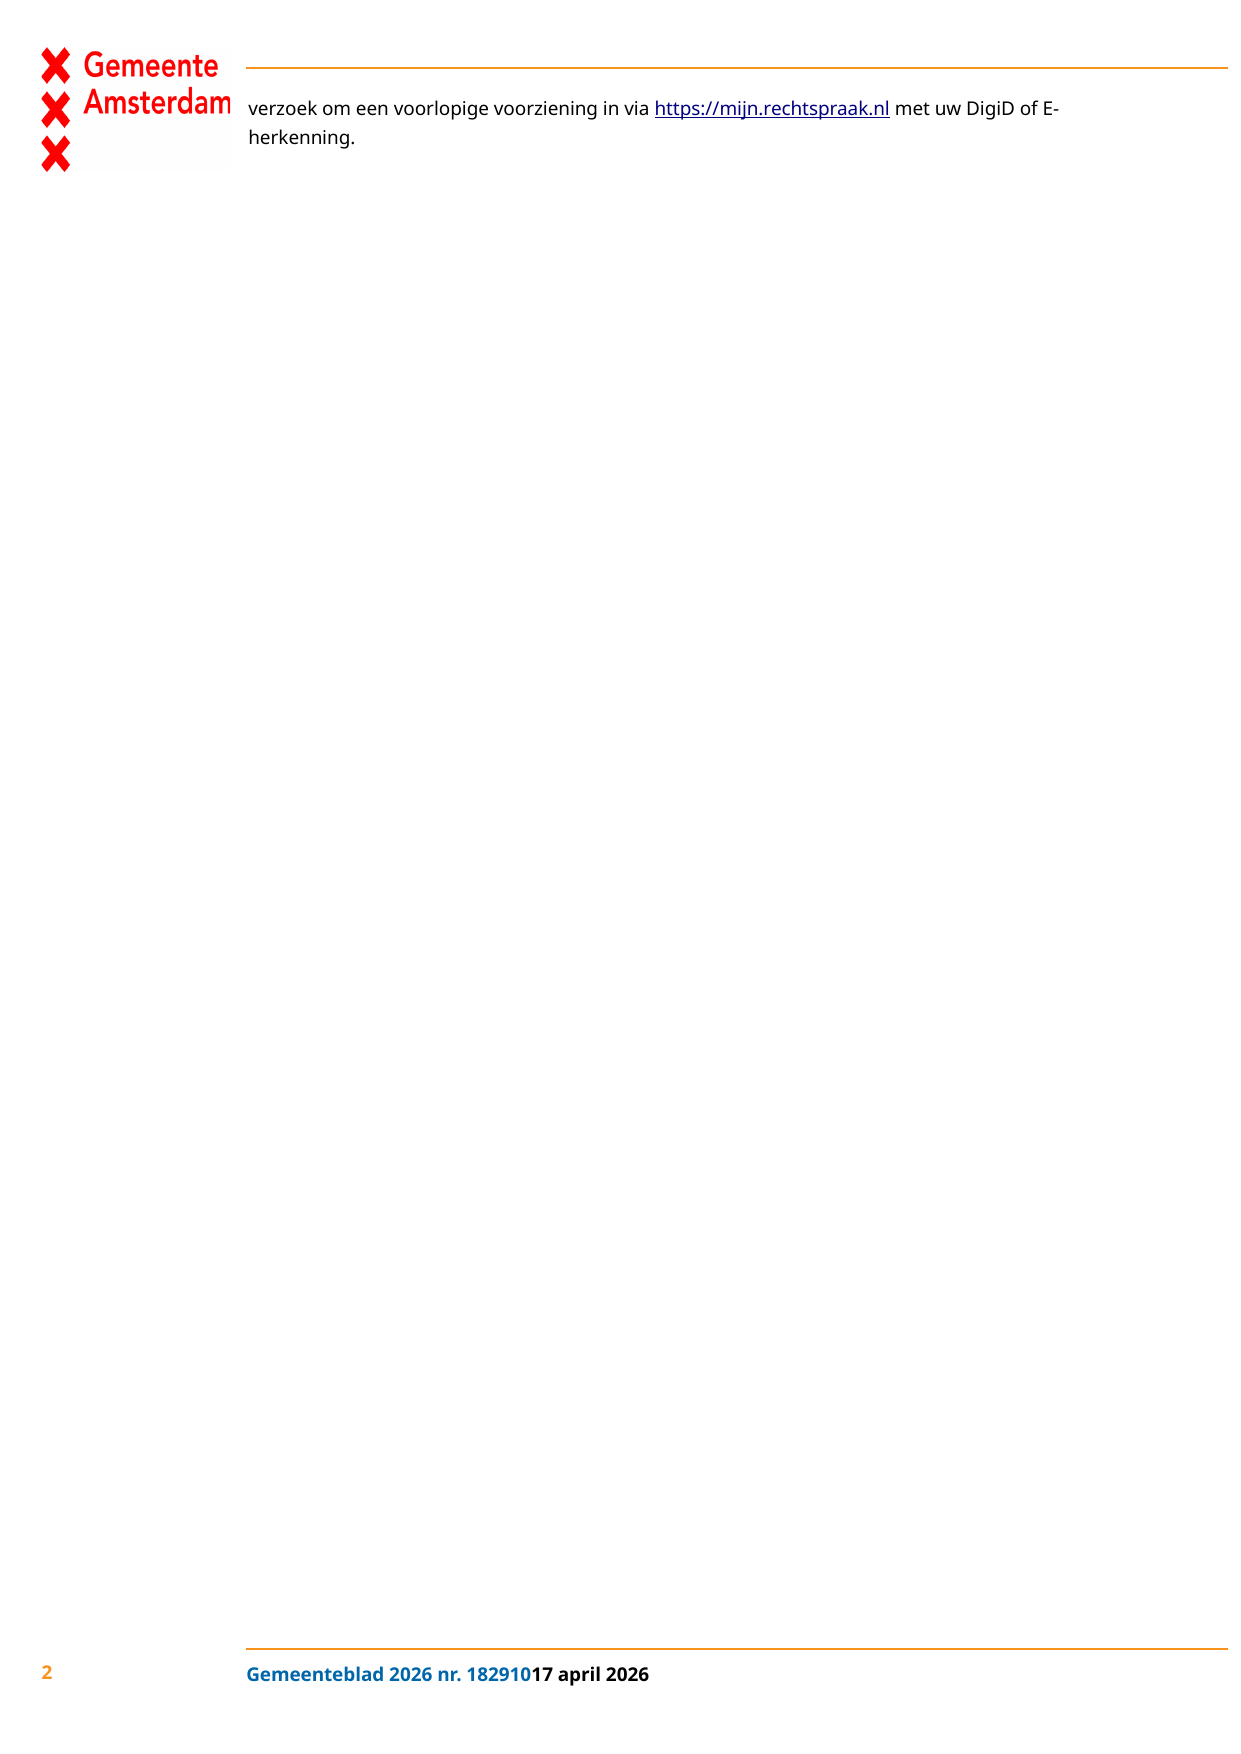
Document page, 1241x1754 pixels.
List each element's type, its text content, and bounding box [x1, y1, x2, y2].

text verzoek om een voorlopige voorziening in via https://mijn.rechtspraak.nl met uw DigiD of E-herkenning. [248, 95, 1152, 150]
picture [41, 47, 231, 172]
